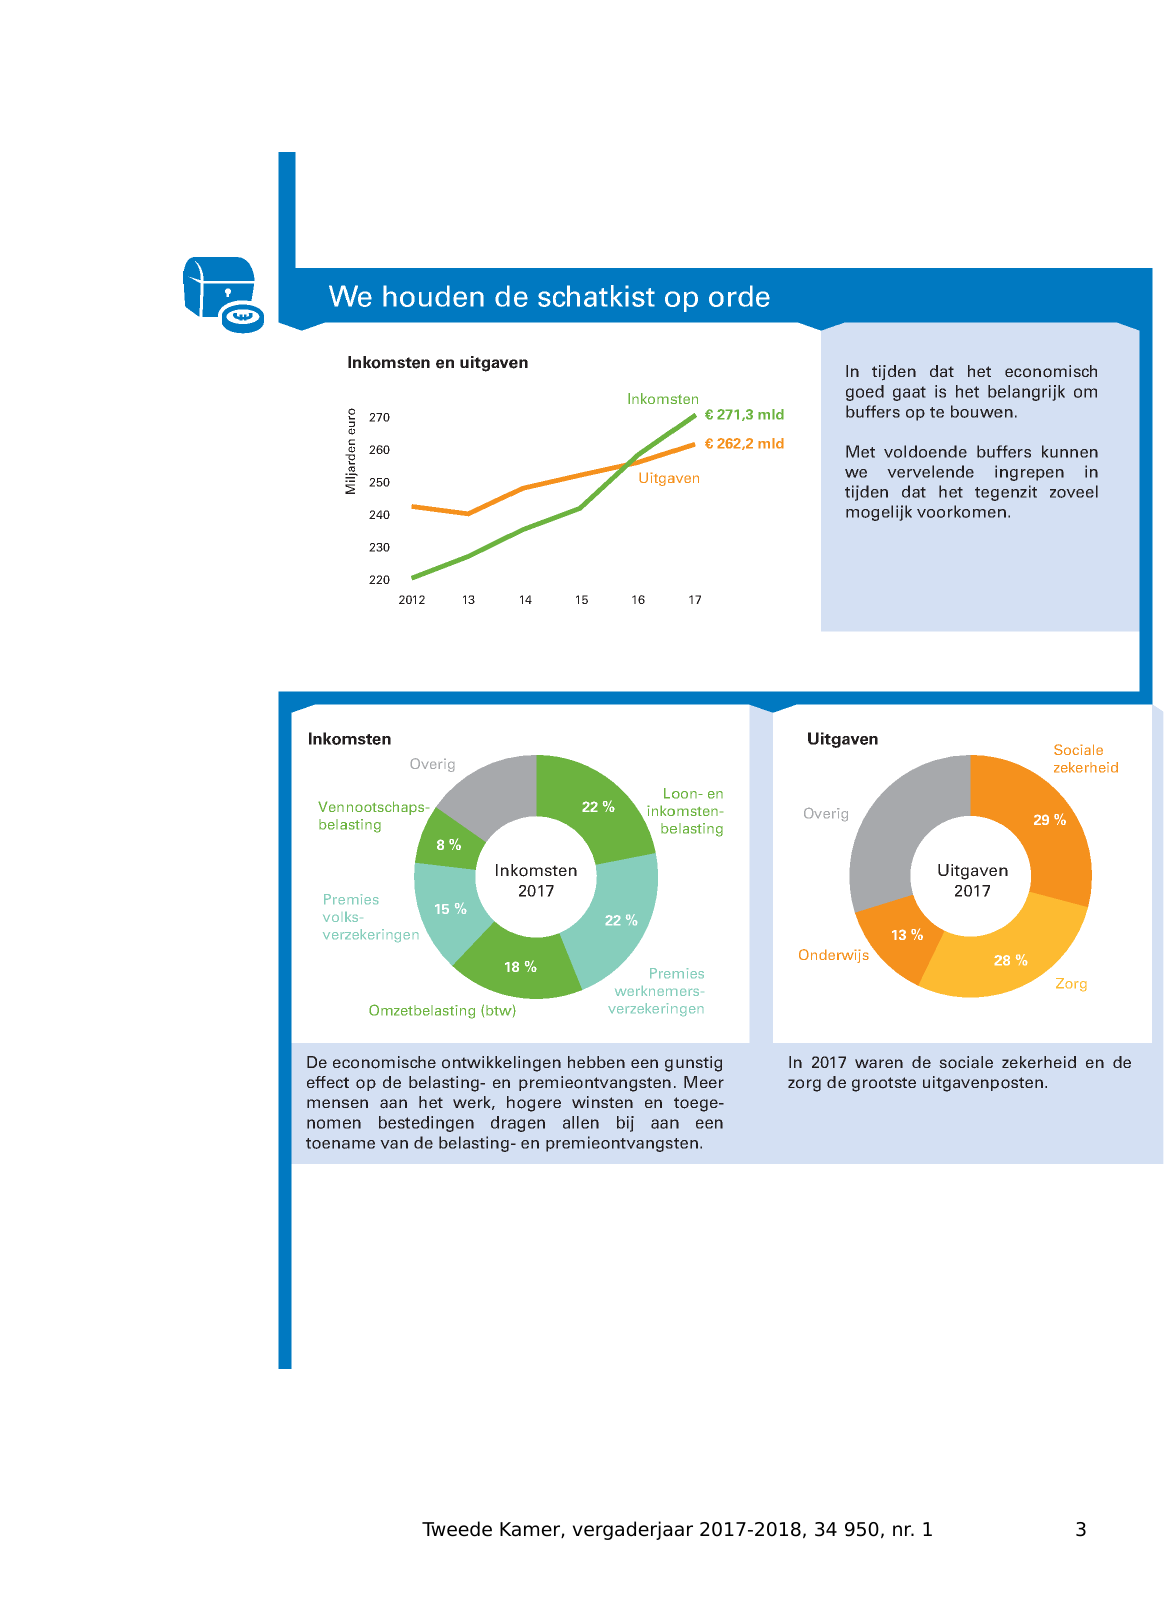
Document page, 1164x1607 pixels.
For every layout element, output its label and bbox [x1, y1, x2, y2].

picture [183, 152, 1164, 1369]
